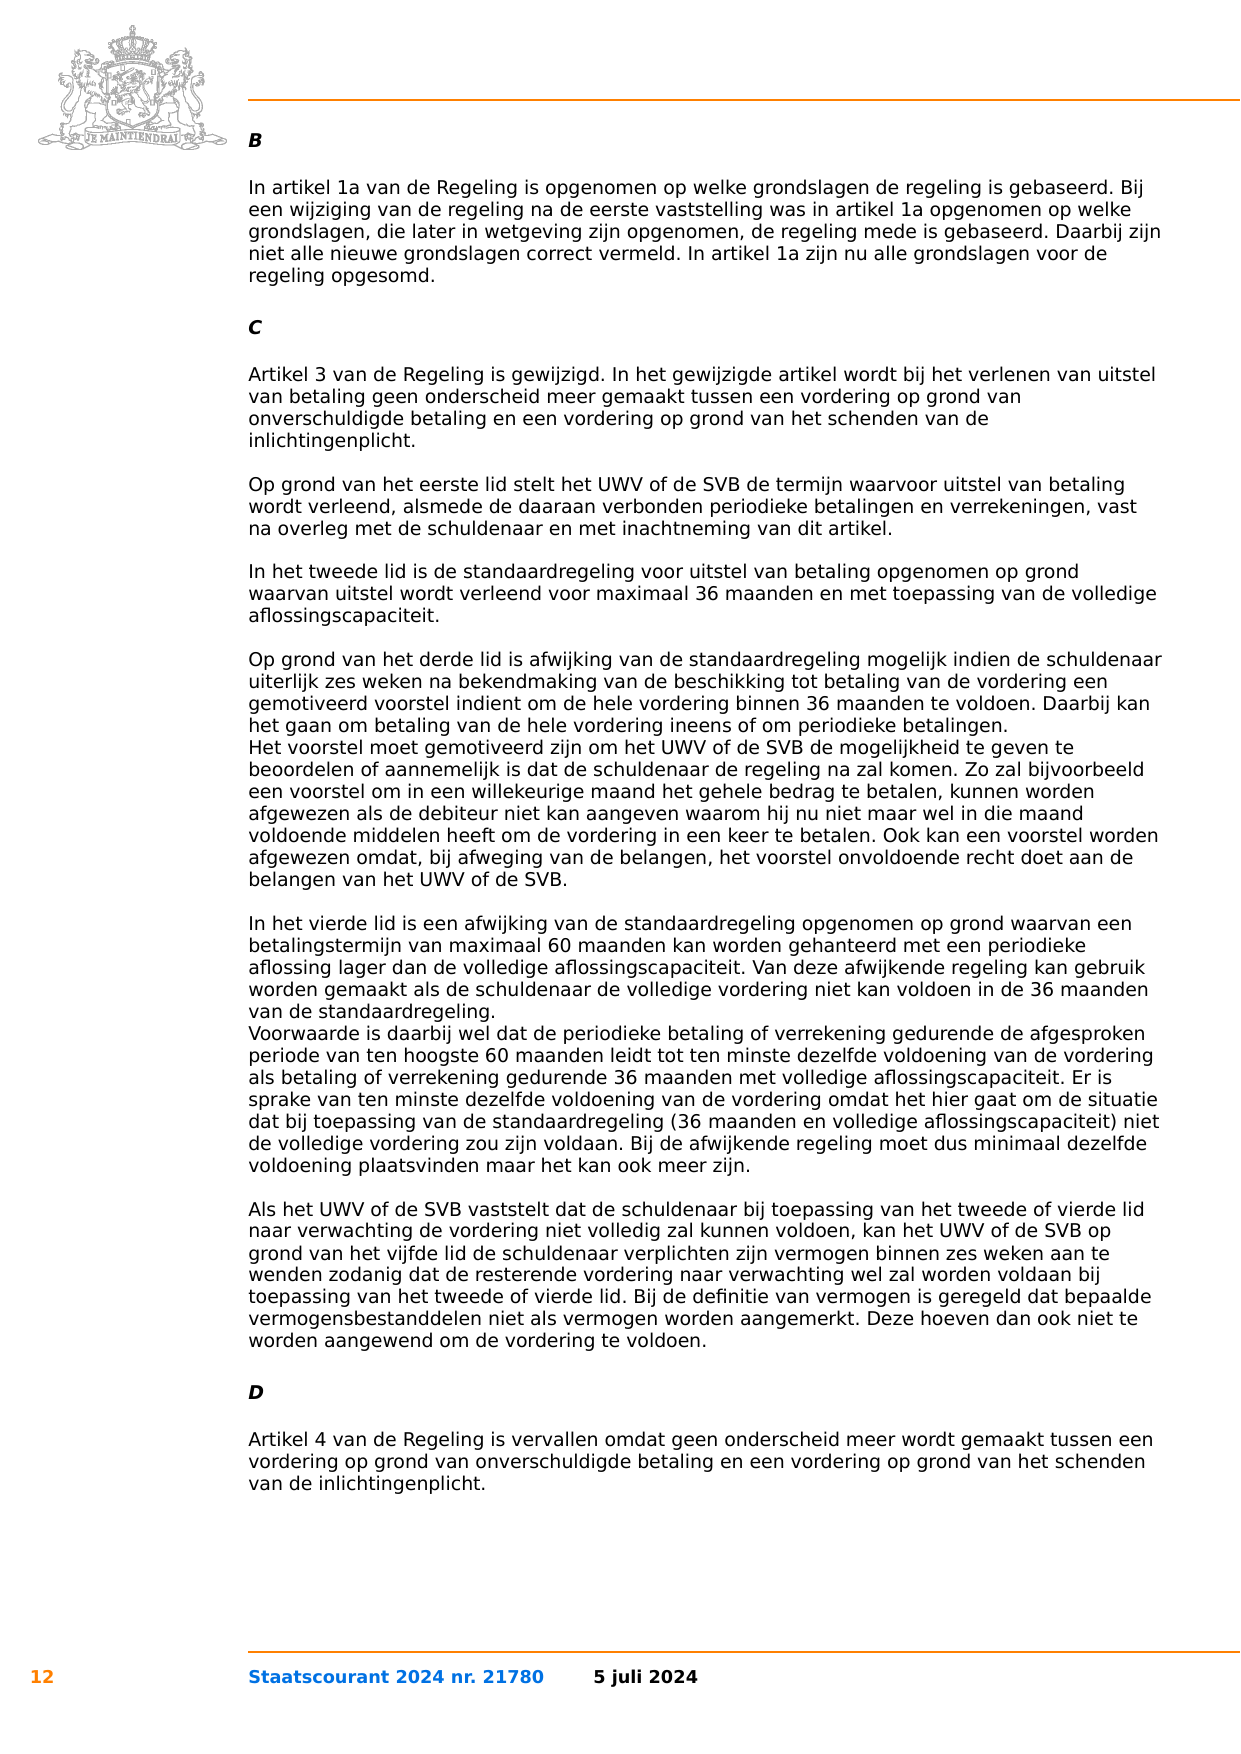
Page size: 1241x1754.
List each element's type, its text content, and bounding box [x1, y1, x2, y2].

text Als het UWV of de SVB vaststelt dat de schuldenaar bij toepassing van het tweede of vierde lid naar verwachting de vordering niet volledig zal kunnen voldoen, kan het UWV of de SVB op grond van het vijfde lid de schuldenaar verplichten zijn vermogen binnen zes weken aan te wenden zodanig dat de resterende vordering naar verwachting wel zal worden voldaan bij toepassing van het tweede of vierde lid. Bij de definitie van vermogen is geregeld dat bepaalde vermogensbestanddelen niet als vermogen worden aangemerkt. Deze hoeven dan ook niet te worden aangewend om de vordering te voldoen. [248, 1198, 1163, 1352]
text Op grond van het derde lid is afwijking van de standaardregeling mogelijk indien de schuldenaar uiterlijk zes weken na bekendmaking van de beschikking tot betaling van de vordering een gemotiveerd voorstel indient om de hele vordering binnen 36 maanden te voldoen. Daarbij kan het gaan om betaling van de hele vordering ineens of om periodieke betalingen. [248, 649, 1163, 737]
text Artikel 3 van de Regeling is gewijzigd. In het gewijzigde artikel wordt bij het verlenen van uitstel van betaling geen onderscheid meer gemaakt tussen een vordering op grond van onverschuldigde betaling en een vordering op grond van het schenden van de inlichtingenplicht. [248, 364, 1163, 452]
text Het voorstel moet gemotiveerd zijn om het UWV of de SVB de mogelijkheid te geven te beoordelen of aannemelijk is dat de schuldenaar de regeling na zal komen. Zo zal bijvoorbeeld een voorstel om in een willekeurige maand het gehele bedrag te betalen, kunnen worden afgewezen als de debiteur niet kan aangeven waarom hij nu niet maar wel in die maand voldoende middelen heeft om de vordering in een keer te betalen. Ook kan een voorstel worden afgewezen omdat, bij afweging van de belangen, het voorstel onvoldoende recht doet aan de belangen van het UWV of de SVB. [248, 737, 1163, 891]
text In het vierde lid is een afwijking van de standaardregeling opgenomen op grond waarvan een betalingstermijn van maximaal 60 maanden kan worden gehanteerd met een periodieke aflossing lager dan de volledige aflossingscapaciteit. Van deze afwijkende regeling kan gebruik worden gemaakt als de schuldenaar de volledige vordering niet kan voldoen in de 36 maanden van de standaardregeling. [248, 913, 1163, 1023]
subtitle D [248, 1382, 1163, 1404]
picture [38, 25, 227, 150]
text Voorwaarde is daarbij wel dat de periodieke betaling of verrekening gedurende de afgesproken periode van ten hoogste 60 maanden leidt tot ten minste dezelfde voldoening van de vordering als betaling of verrekening gedurende 36 maanden met volledige aflossingscapaciteit. Er is sprake van ten minste dezelfde voldoening van de vordering omdat het hier gaat om de situatie dat bij toepassing van de standaardregeling (36 maanden en volledige aflossingscapaciteit) niet de volledige vordering zou zijn voldaan. Bij de afwijkende regeling moet dus minimaal dezelfde voldoening plaatsvinden maar het kan ook meer zijn. [248, 1023, 1163, 1177]
text In het tweede lid is de standaardregeling voor uitstel van betaling opgenomen op grond waarvan uitstel wordt verleend voor maximaal 36 maanden en met toepassing van de volledige aflossingscapaciteit. [248, 561, 1163, 627]
text Artikel 4 van de Regeling is vervallen omdat geen onderscheid meer wordt gemaakt tussen een vordering op grond van onverschuldigde betaling en een vordering op grond van het schenden van de inlichtingenplicht. [248, 1429, 1163, 1495]
subtitle B [248, 130, 1163, 152]
text Op grond van het eerste lid stelt het UWV of de SVB de termijn waarvoor uitstel van betaling wordt verleend, alsmede de daaraan verbonden periodieke betalingen en verrekeningen, vast na overleg met de schuldenaar en met inachtneming van dit artikel. [248, 473, 1163, 539]
subtitle C [248, 317, 1163, 339]
text In artikel 1a van de Regeling is opgenomen op welke grondslagen de regeling is gebaseerd. Bij een wijziging van de regeling na de eerste vaststelling was in artikel 1a opgenomen op welke grondslagen, die later in wetgeving zijn opgenomen, de regeling mede is gebaseerd. Daarbij zijn niet alle nieuwe grondslagen correct vermeld. In artikel 1a zijn nu alle grondslagen voor de regeling opgesomd. [248, 177, 1163, 287]
